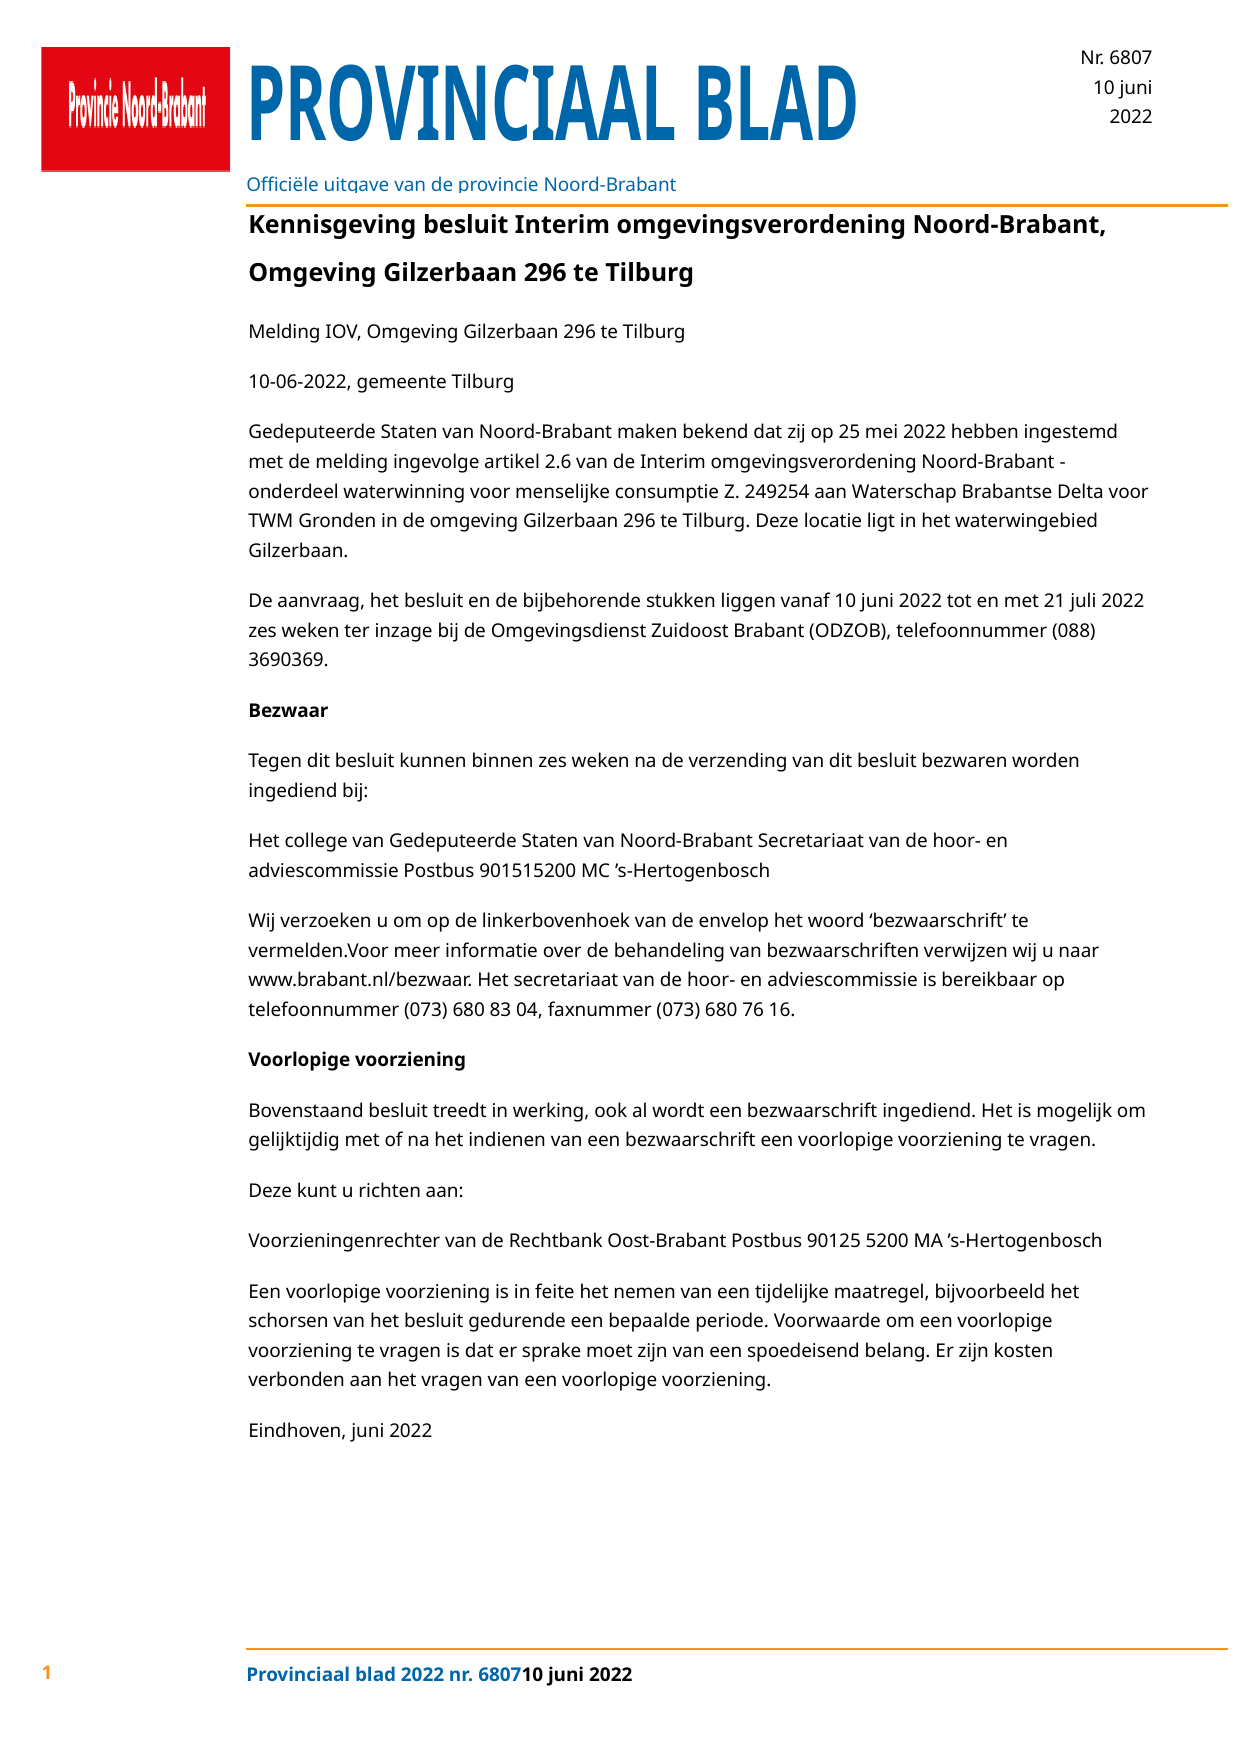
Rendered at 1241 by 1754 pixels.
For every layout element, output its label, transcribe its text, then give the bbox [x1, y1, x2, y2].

text Voorzieningenrechter van de Rechtbank Oost-Brabant Postbus 90125 5200 MA ’s-Hertogenbosch [248, 1227, 1152, 1253]
text Bezwaar [248, 697, 1152, 723]
text De aanvraag, het besluit en de bijbehorende stukken liggen vanaf 10 juni 2022 tot en met 21 juli 2022 zes weken ter inzage bij de Omgevingsdienst Zuidoost Brabant (ODZOB), telefoonnummer (088) 3690369. [248, 587, 1152, 672]
text Deze kunt u richten aan: [248, 1177, 1152, 1203]
text Bovenstaand besluit treedt in werking, ook al wordt een bezwaarschrift ingediend. Het is mogelijk om gelijktijdig met of na het indienen van een bezwaarschrift een voorlopige voorziening te vragen. [248, 1097, 1152, 1152]
text Tegen dit besluit kunnen binnen zes weken na de verzending van dit besluit bezwaren worden ingediend bij: [248, 747, 1152, 803]
picture [41, 47, 231, 172]
text Het college van Gedeputeerde Staten van Noord-Brabant Secretariaat van de hoor- en adviescommissie Postbus 901515200 MC ’s-Hertogenbosch [248, 827, 1152, 883]
text Wij verzoeken u om op de linkerbovenhoek van de envelop het woord ‘bezwaarschrift’ te vermelden.Voor meer informatie over de behandeling van bezwaarschriften verwijzen wij u naar www.brabant.nl/bezwaar. Het secretariaat van de hoor- en adviescommissie is bereikbaar op telefoonnummer (073) 680 83 04, faxnummer (073) 680 76 16. [248, 907, 1152, 1022]
text Een voorlopige voorziening is in feite het nemen van een tijdelijke maatregel, bijvoorbeeld het schorsen van het besluit gedurende een bepaalde periode. Voorwaarde om een voorlopige voorziening te vragen is dat er sprake moet zijn van een spoedeisend belang. Er zijn kosten verbonden aan het vragen van een voorlopige voorziening. [248, 1278, 1152, 1392]
text Melding IOV, Omgeving Gilzerbaan 296 te Tilburg [248, 318, 1152, 344]
text 10-06-2022, gemeente Tilburg [248, 368, 1152, 394]
text Kennisgeving besluit Interim omgevingsverordening Noord-Brabant, Omgeving Gilzerbaan 296 te Tilburg [248, 207, 1152, 288]
text Gedeputeerde Staten van Noord-Brabant maken bekend dat zij op 25 mei 2022 hebben ingestemd met de melding ingevolge artikel 2.6 van de Interim omgevingsverordening Noord-Brabant - onderdeel waterwinning voor menselijke consumptie Z. 249254 aan Waterschap Brabantse Delta voor TWM Gronden in de omgeving Gilzerbaan 296 te Tilburg. Deze locatie ligt in het waterwingebied Gilzerbaan. [248, 419, 1152, 563]
text Eindhoven, juni 2022 [248, 1417, 1152, 1443]
text Voorlopige voorziening [248, 1047, 1152, 1072]
